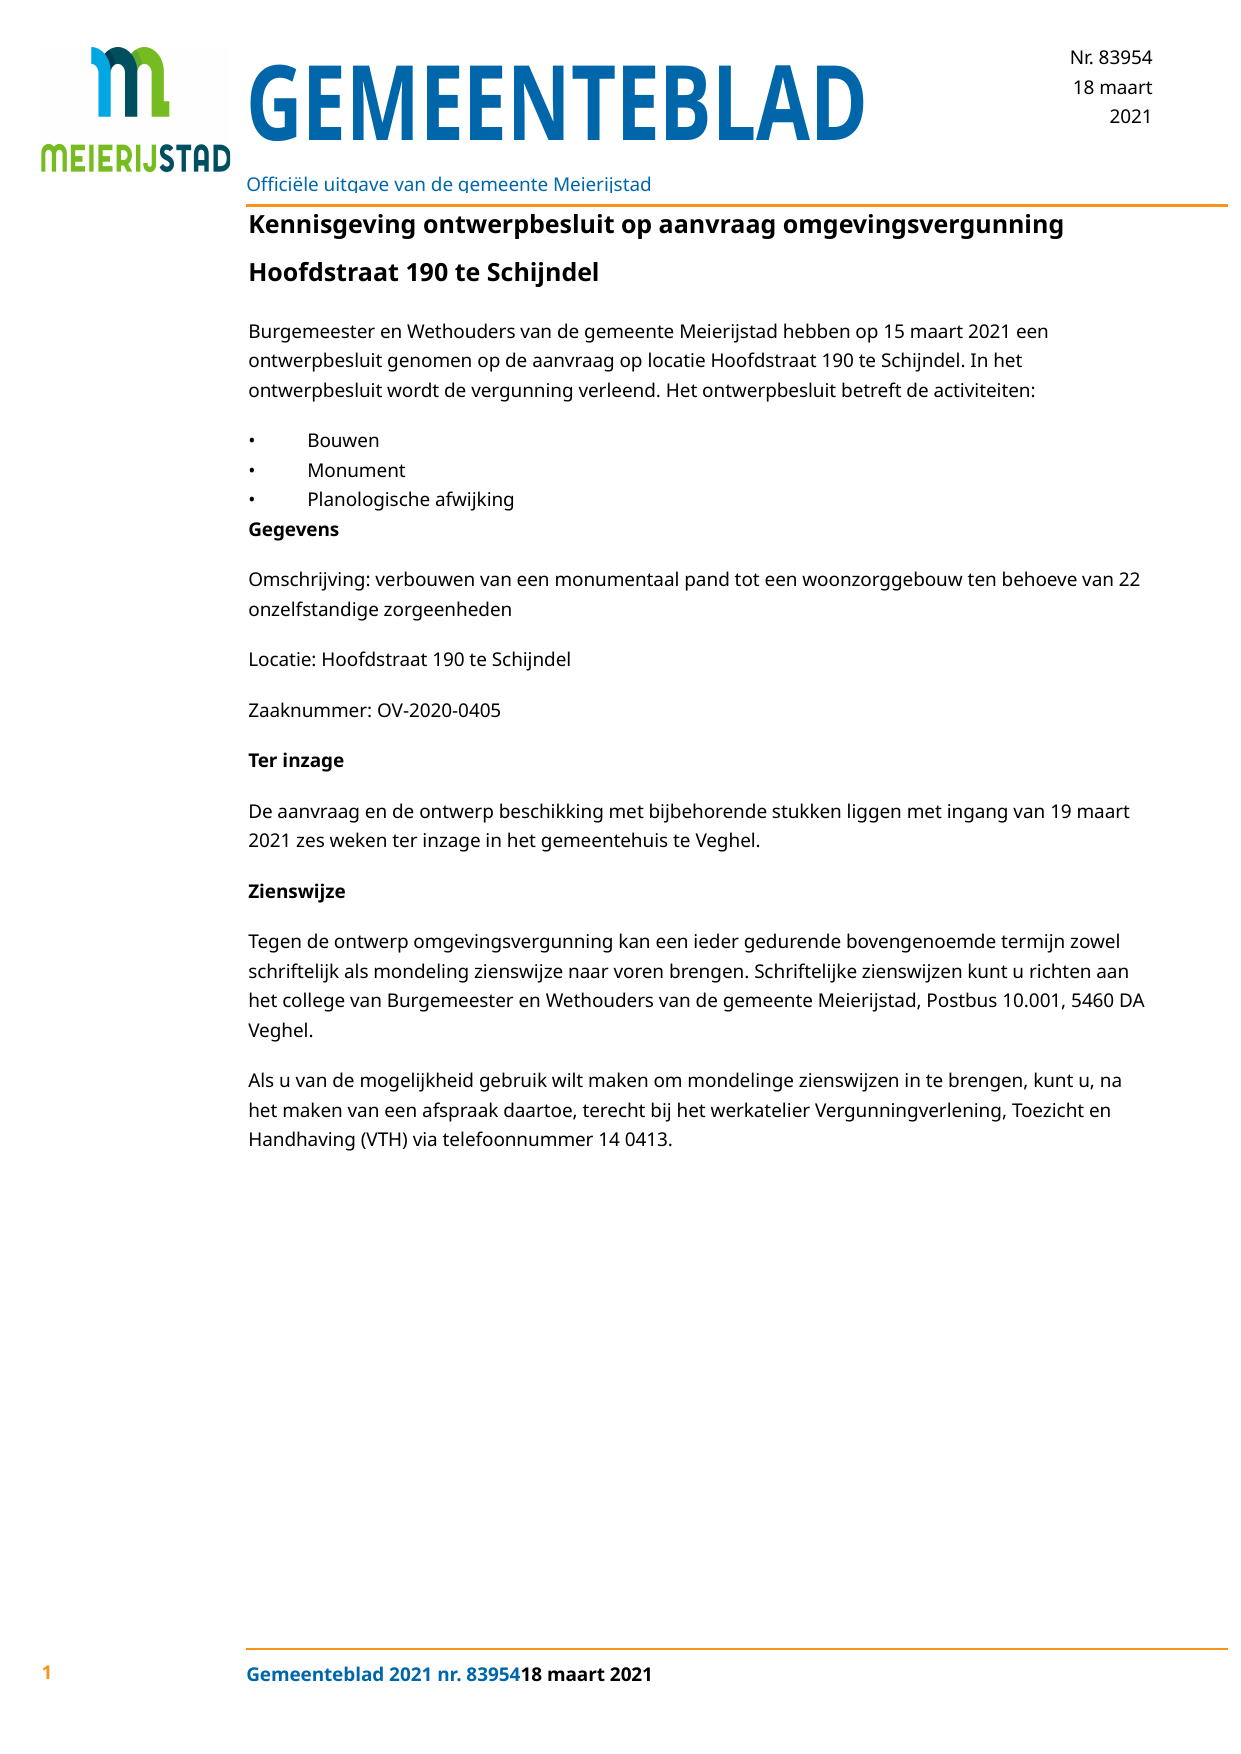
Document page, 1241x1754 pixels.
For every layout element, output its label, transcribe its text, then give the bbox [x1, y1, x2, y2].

text Zienswijze [248, 878, 1152, 904]
text Ter inzage [248, 747, 1152, 773]
text Kennisgeving ontwerpbesluit op aanvraag omgevingsvergunning Hoofdstraat 190 te Schijndel [248, 207, 1152, 288]
text Als u van de mogelijkheid gebruik wilt maken om mondelinge zienswijzen in te brengen, kunt u, na het maken van een afspraak daartoe, terecht bij het werkatelier Vergunningverlening, Toezicht en Handhaving (VTH) via telefoonnummer 14 0413. [248, 1067, 1152, 1152]
picture [41, 47, 231, 172]
text Tegen de ontwerp omgevingsvergunning kan een ieder gedurende bovengenoemde termijn zowel schriftelijk als mondeling zienswijze naar voren brengen. Schriftelijke zienswijzen kunt u richten aan het college van Burgemeester en Wethouders van de gemeente Meierijstad, Postbus 10.001, 5460 DA Veghel. [248, 928, 1152, 1043]
list Monument [248, 457, 1152, 483]
text Locatie: Hoofdstraat 190 te Schijndel [248, 647, 1152, 672]
list Bouwen [248, 427, 1152, 453]
text Burgemeester en Wethouders van de gemeente Meierijstad hebben op 15 maart 2021 een ontwerpbesluit genomen op de aanvraag op locatie Hoofdstraat 190 te Schijndel. In het ontwerpbesluit wordt de vergunning verleend. Het ontwerpbesluit betreft de activiteiten: [248, 318, 1152, 403]
list Planologische afwijking [248, 487, 1152, 512]
text Gegevens [248, 516, 1152, 542]
text Zaaknummer: OV-2020-0405 [248, 697, 1152, 723]
text Omschrijving: verbouwen van een monumentaal pand tot een woonzorggebouw ten behoeve van 22 onzelfstandige zorgeenheden [248, 567, 1152, 622]
text De aanvraag en de ontwerp beschikking met bijbehorende stukken liggen met ingang van 19 maart 2021 zes weken ter inzage in het gemeentehuis te Veghel. [248, 798, 1152, 853]
